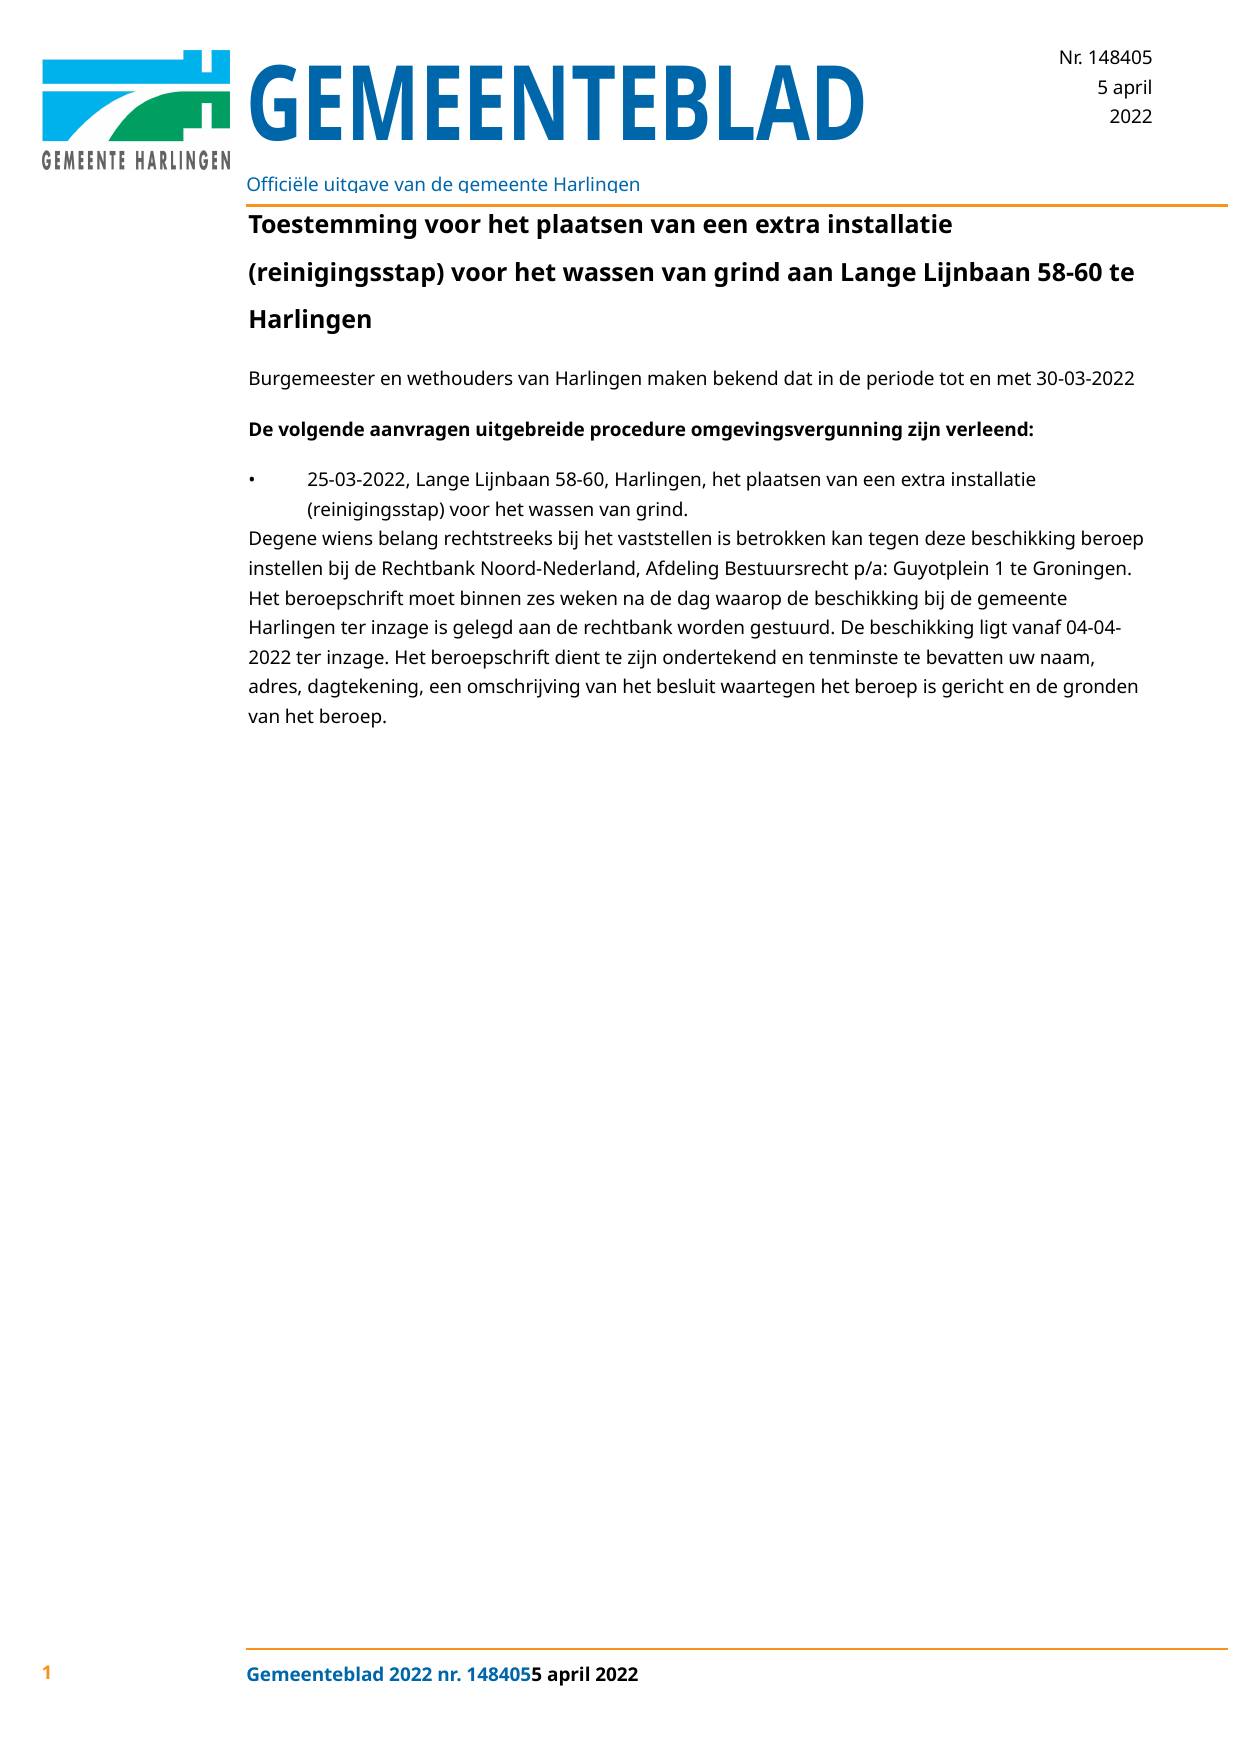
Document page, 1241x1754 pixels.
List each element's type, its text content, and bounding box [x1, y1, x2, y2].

text Burgemeester en wethouders van Harlingen maken bekend dat in de periode tot en met 30-03-2022 [248, 366, 1152, 391]
text Degene wiens belang rechtstreeks bij het vaststellen is betrokken kan tegen deze beschikking beroep instellen bij de Rechtbank Noord-Nederland, Afdeling Bestuursrecht p/a: Guyotplein 1 te Groningen. Het beroepschrift moet binnen zes weken na de dag waarop de beschikking bij de gemeente Harlingen ter inzage is gelegd aan de rechtbank worden gestuurd. De beschikking ligt vanaf 04-04-2022 ter inzage. Het beroepschrift dient te zijn ondertekend en tenminste te bevatten uw naam, adres, dagtekening, een omschrijving van het besluit waartegen het beroep is gericht en de gronden van het beroep. [248, 526, 1152, 729]
text De volgende aanvragen uitgebreide procedure omgevingsvergunning zijn verleend: [248, 416, 1152, 442]
text Toestemming voor het plaatsen van een extra installatie (reinigingsstap) voor het wassen van grind aan Lange Lijnbaan 58-60 te Harlingen [248, 207, 1152, 336]
list 25-03-2022, Lange Lijnbaan 58-60, Harlingen, het plaatsen van een extra installatie (reinigingsstap) voor het wassen van grind. [248, 466, 1152, 522]
picture [41, 47, 231, 172]
